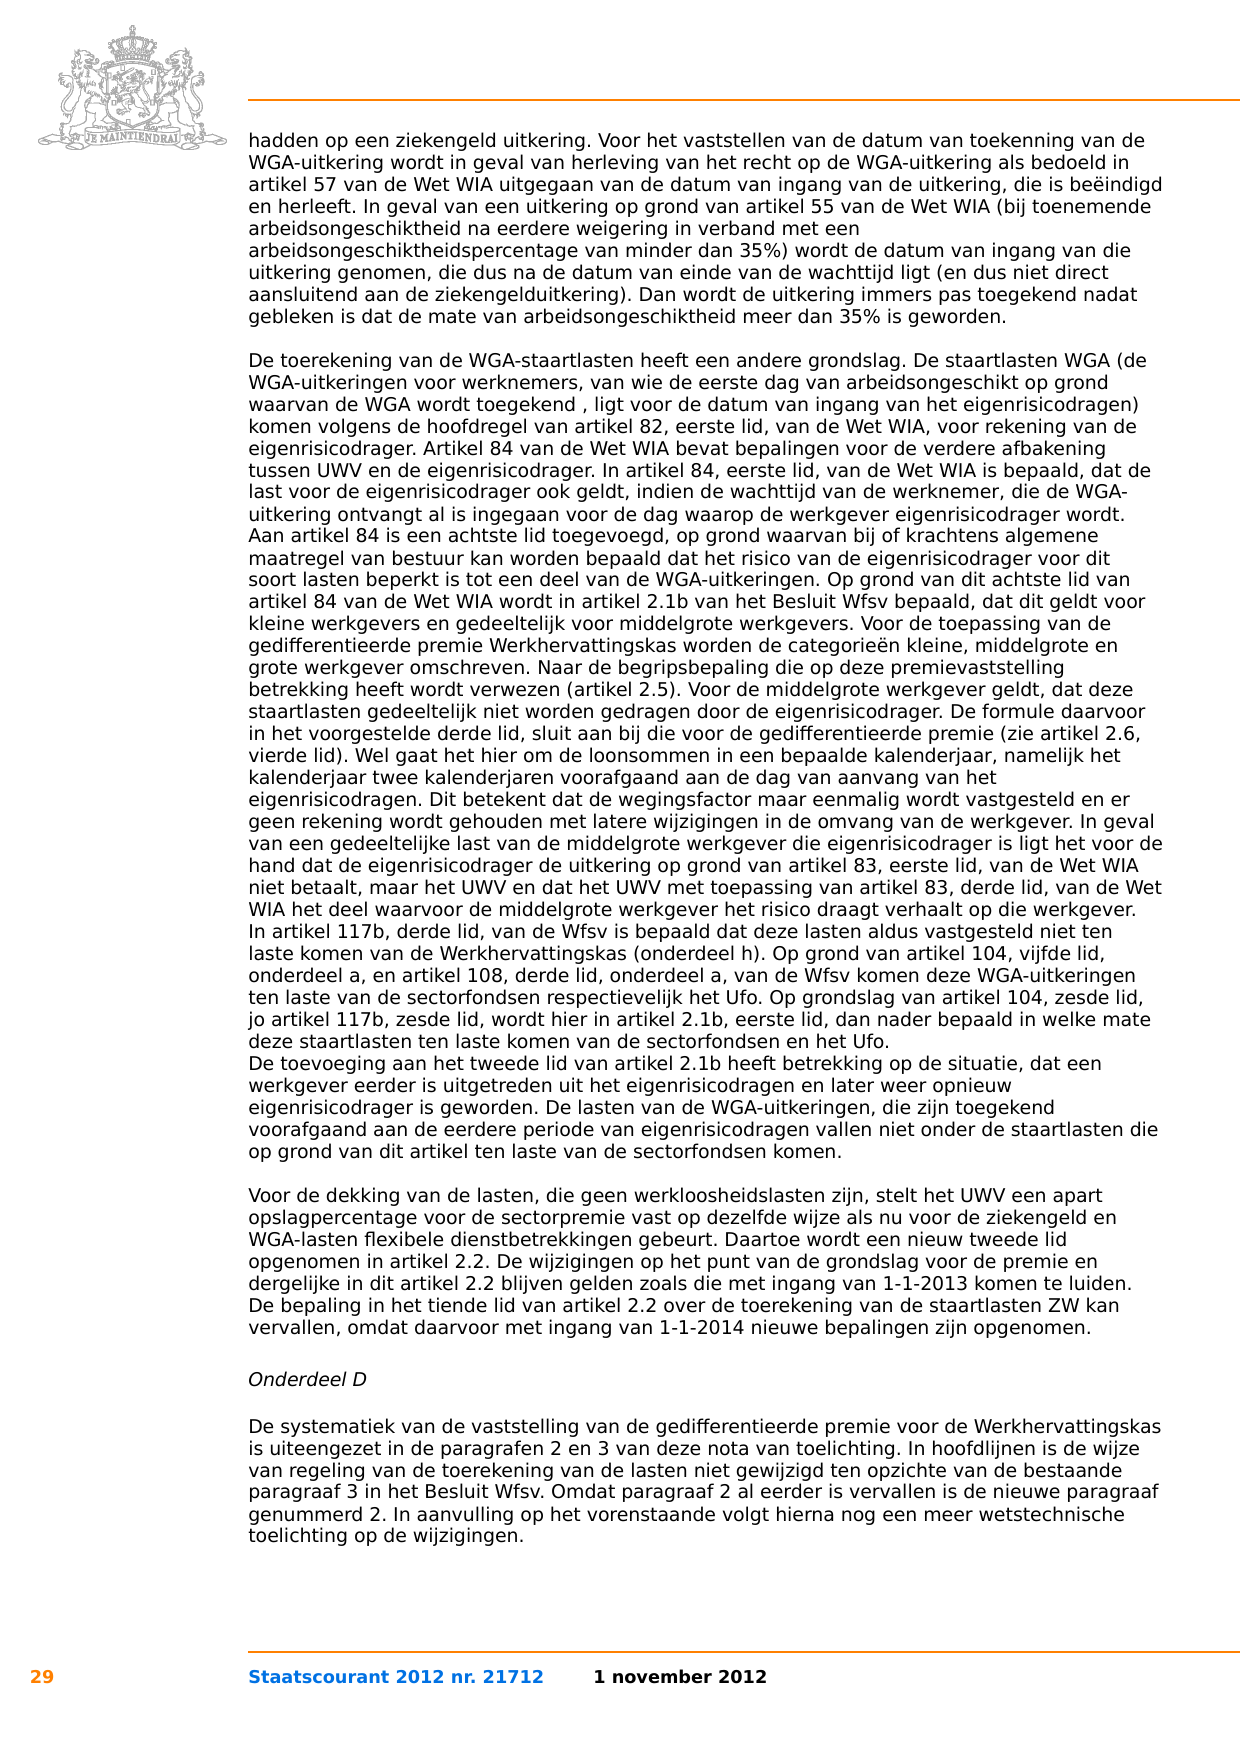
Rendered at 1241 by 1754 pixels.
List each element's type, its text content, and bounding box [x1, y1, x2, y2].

text De toerekening van de WGA-staartlasten heeft een andere grondslag. De staartlasten WGA (de WGA-uitkeringen voor werknemers, van wie de eerste dag van arbeidsongeschikt op grond waarvan de WGA wordt toegekend , ligt voor de datum van ingang van het eigenrisicodragen) komen volgens de hoofdregel van artikel 82, eerste lid, van de Wet WIA, voor rekening van de eigenrisicodrager. Artikel 84 van de Wet WIA bevat bepalingen voor de verdere afbakening tussen UWV en de eigenrisicodrager. In artikel 84, eerste lid, van de Wet WIA is bepaald, dat de last voor de eigenrisicodrager ook geldt, indien de wachttijd van de werknemer, die de WGA-uitkering ontvangt al is ingegaan voor de dag waarop de werkgever eigenrisicodrager wordt. Aan artikel 84 is een achtste lid toegevoegd, op grond waarvan bij of krachtens algemene maatregel van bestuur kan worden bepaald dat het risico van de eigenrisicodrager voor dit soort lasten beperkt is tot een deel van de WGA-uitkeringen. Op grond van dit achtste lid van artikel 84 van de Wet WIA wordt in artikel 2.1b van het Besluit Wfsv bepaald, dat dit geldt voor kleine werkgevers en gedeeltelijk voor middelgrote werkgevers. Voor de toepassing van de gedifferentieerde premie Werkhervattingskas worden de categorieën kleine, middelgrote en grote werkgever omschreven. Naar de begripsbepaling die op deze premievaststelling betrekking heeft wordt verwezen (artikel 2.5). Voor de middelgrote werkgever geldt, dat deze staartlasten gedeeltelijk niet worden gedragen door de eigenrisicodrager. De formule daarvoor in het voorgestelde derde lid, sluit aan bij die voor de gedifferentieerde premie (zie artikel 2.6, vierde lid). Wel gaat het hier om de loonsommen in een bepaalde kalenderjaar, namelijk het kalenderjaar twee kalenderjaren voorafgaand aan de dag van aanvang van het eigenrisicodragen. Dit betekent dat de wegingsfactor maar eenmalig wordt vastgesteld en er geen rekening wordt gehouden met latere wijzigingen in de omvang van de werkgever. In geval van een gedeeltelijke last van de middelgrote werkgever die eigenrisicodrager is ligt het voor de hand dat de eigenrisicodrager de uitkering op grond van artikel 83, eerste lid, van de Wet WIA niet betaalt, maar het UWV en dat het UWV met toepassing van artikel 83, derde lid, van de Wet WIA het deel waarvoor de middelgrote werkgever het risico draagt verhaalt op die werkgever. [248, 349, 1163, 921]
text De toevoeging aan het tweede lid van artikel 2.1b heeft betrekking op de situatie, dat een werkgever eerder is uitgetreden uit het eigenrisicodragen en later weer opnieuw eigenrisicodrager is geworden. De lasten van de WGA-uitkeringen, die zijn toegekend voorafgaand aan de eerdere periode van eigenrisicodragen vallen niet onder de staartlasten die op grond van dit artikel ten laste van de sectorfondsen komen. [248, 1053, 1163, 1163]
text De systematiek van de vaststelling van de gedifferentieerde premie voor de Werkhervattingskas is uiteengezet in de paragrafen 2 en 3 van deze nota van toelichting. In hoofdlijnen is de wijze van regeling van de toerekening van de lasten niet gewijzigd ten opzichte van de bestaande paragraaf 3 in het Besluit Wfsv. Omdat paragraaf 2 al eerder is vervallen is de nieuwe paragraaf genummerd 2. In aanvulling op het vorenstaande volgt hierna nog een meer wetstechnische toelichting op de wijzigingen. [248, 1416, 1163, 1547]
text Voor de dekking van de lasten, die geen werkloosheidslasten zijn, stelt het UWV een apart opslagpercentage voor de sectorpremie vast op dezelfde wijze als nu voor de ziekengeld en WGA-lasten flexibele dienstbetrekkingen gebeurt. Daartoe wordt een nieuw tweede lid opgenomen in artikel 2.2. De wijzigingen op het punt van de grondslag voor de premie en dergelijke in dit artikel 2.2 blijven gelden zoals die met ingang van 1-1-2013 komen te luiden. De bepaling in het tiende lid van artikel 2.2 over de toerekening van de staartlasten ZW kan vervallen, omdat daarvoor met ingang van 1-1-2014 nieuwe bepalingen zijn opgenomen. [248, 1185, 1163, 1338]
subtitle Onderdeel D [248, 1368, 1163, 1391]
text In artikel 117b, derde lid, van de Wfsv is bepaald dat deze lasten aldus vastgesteld niet ten laste komen van de Werkhervattingskas (onderdeel h). Op grond van artikel 104, vijfde lid, onderdeel a, en artikel 108, derde lid, onderdeel a, van de Wfsv komen deze WGA-uitkeringen ten laste van de sectorfondsen respectievelijk het Ufo. Op grondslag van artikel 104, zesde lid, jo artikel 117b, zesde lid, wordt hier in artikel 2.1b, eerste lid, dan nader bepaald in welke mate deze staartlasten ten laste komen van de sectorfondsen en het Ufo. [248, 921, 1163, 1053]
picture [38, 25, 227, 150]
text hadden op een ziekengeld uitkering. Voor het vaststellen van de datum van toekenning van de WGA-uitkering wordt in geval van herleving van het recht op de WGA-uitkering als bedoeld in artikel 57 van de Wet WIA uitgegaan van de datum van ingang van de uitkering, die is beëindigd en herleeft. In geval van een uitkering op grond van artikel 55 van de Wet WIA (bij toenemende arbeidsongeschiktheid na eerdere weigering in verband met een arbeidsongeschiktheidspercentage van minder dan 35%) wordt de datum van ingang van die uitkering genomen, die dus na de datum van einde van de wachttijd ligt (en dus niet direct aansluitend aan de ziekengelduitkering). Dan wordt de uitkering immers pas toegekend nadat gebleken is dat de mate van arbeidsongeschiktheid meer dan 35% is geworden. [248, 130, 1163, 328]
